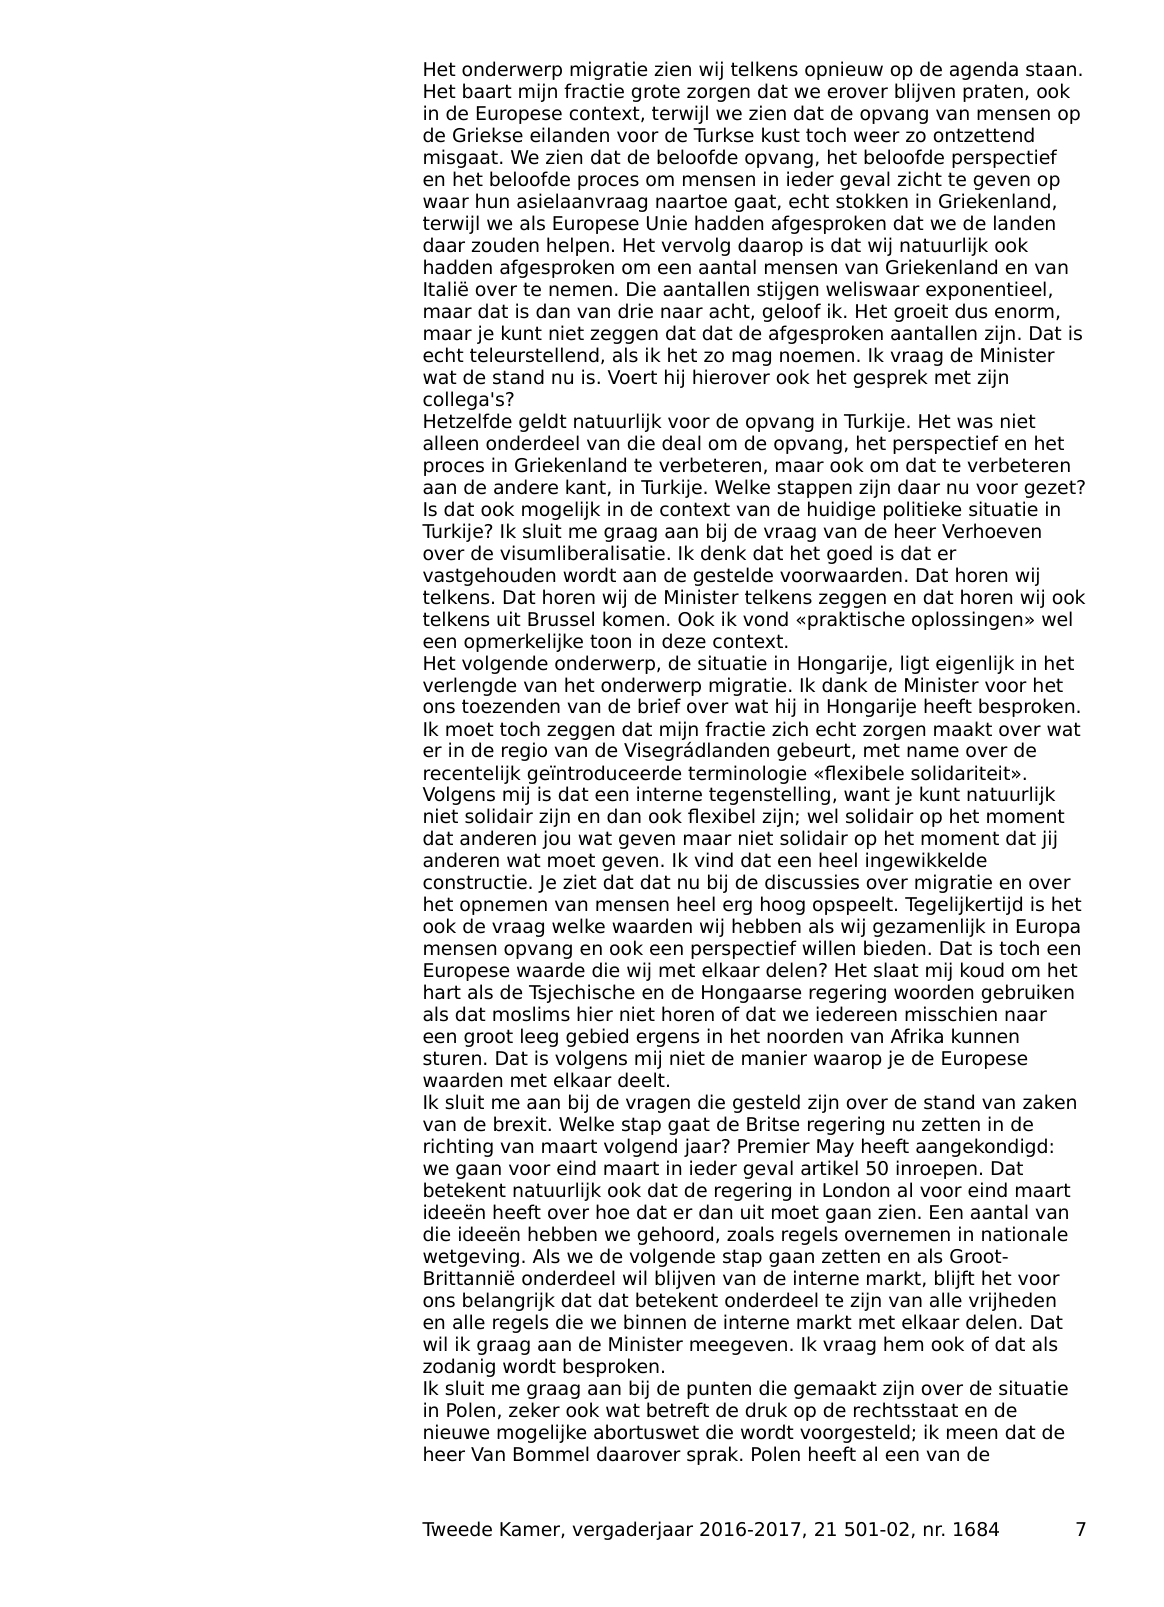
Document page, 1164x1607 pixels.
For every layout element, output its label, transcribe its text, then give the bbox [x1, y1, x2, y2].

text Ik sluit me graag aan bij de punten die gemaakt zijn over de situatie in Polen, zeker ook wat betreft de druk op de rechtsstaat en de nieuwe mogelijke abortuswet die wordt voorgesteld; ik meen dat de heer Van Bommel daarover sprak. Polen heeft al een van de [422, 1378, 1087, 1466]
text Hetzelfde geldt natuurlijk voor de opvang in Turkije. Het was niet alleen onderdeel van die deal om de opvang, het perspectief en het proces in Griekenland te verbeteren, maar ook om dat te verbeteren aan de andere kant, in Turkije. Welke stappen zijn daar nu voor gezet? Is dat ook mogelijk in de context van de huidige politieke situatie in Turkije? Ik sluit me graag aan bij de vraag van de heer Verhoeven over de visumliberalisatie. Ik denk dat het goed is dat er vastgehouden wordt aan de gestelde voorwaarden. Dat horen wij telkens. Dat horen wij de Minister telkens zeggen en dat horen wij ook telkens uit Brussel komen. Ook ik vond «praktische oplossingen» wel een opmerkelijke toon in deze context. [422, 411, 1087, 652]
text Het volgende onderwerp, de situatie in Hongarije, ligt eigenlijk in het verlengde van het onderwerp migratie. Ik dank de Minister voor het ons toezenden van de brief over wat hij in Hongarije heeft besproken. Ik moet toch zeggen dat mijn fractie zich echt zorgen maakt over wat er in de regio van de Visegrádlanden gebeurt, met name over de recentelijk geïntroduceerde terminologie «flexibele solidariteit». Volgens mij is dat een interne tegenstelling, want je kunt natuurlijk niet solidair zijn en dan ook flexibel zijn; wel solidair op het moment dat anderen jou wat geven maar niet solidair op het moment dat jij anderen wat moet geven. Ik vind dat een heel ingewikkelde constructie. Je ziet dat dat nu bij de discussies over migratie en over het opnemen van mensen heel erg hoog opspeelt. Tegelijkertijd is het ook de vraag welke waarden wij hebben als wij gezamenlijk in Europa mensen opvang en ook een perspectief willen bieden. Dat is toch een Europese waarde die wij met elkaar delen? Het slaat mij koud om het hart als de Tsjechische en de Hongaarse regering woorden gebruiken als dat moslims hier niet horen of dat we iedereen misschien naar een groot leeg gebied ergens in het noorden van Afrika kunnen sturen. Dat is volgens mij niet de manier waarop je de Europese waarden met elkaar deelt. [422, 652, 1087, 1092]
text Het onderwerp migratie zien wij telkens opnieuw op de agenda staan. Het baart mijn fractie grote zorgen dat we erover blijven praten, ook in de Europese context, terwijl we zien dat de opvang van mensen op de Griekse eilanden voor de Turkse kust toch weer zo ontzettend misgaat. We zien dat de beloofde opvang, het beloofde perspectief en het beloofde proces om mensen in ieder geval zicht te geven op waar hun asielaanvraag naartoe gaat, echt stokken in Griekenland, terwijl we als Europese Unie hadden afgesproken dat we de landen daar zouden helpen. Het vervolg daarop is dat wij natuurlijk ook hadden afgesproken om een aantal mensen van Griekenland en van Italië over te nemen. Die aantallen stijgen weliswaar exponentieel, maar dat is dan van drie naar acht, geloof ik. Het groeit dus enorm, maar je kunt niet zeggen dat dat de afgesproken aantallen zijn. Dat is echt teleurstellend, als ik het zo mag noemen. Ik vraag de Minister wat de stand nu is. Voert hij hierover ook het gesprek met zijn collega's? [422, 59, 1087, 411]
text Ik sluit me aan bij de vragen die gesteld zijn over de stand van zaken van de brexit. Welke stap gaat de Britse regering nu zetten in de richting van maart volgend jaar? Premier May heeft aangekondigd: we gaan voor eind maart in ieder geval artikel 50 inroepen. Dat betekent natuurlijk ook dat de regering in London al voor eind maart ideeën heeft over hoe dat er dan uit moet gaan zien. Een aantal van die ideeën hebben we gehoord, zoals regels overnemen in nationale wetgeving. Als we de volgende stap gaan zetten en als Groot-Brittannië onderdeel wil blijven van de interne markt, blijft het voor ons belangrijk dat dat betekent onderdeel te zijn van alle vrijheden en alle regels die we binnen de interne markt met elkaar delen. Dat wil ik graag aan de Minister meegeven. Ik vraag hem ook of dat als zodanig wordt besproken. [422, 1092, 1087, 1378]
